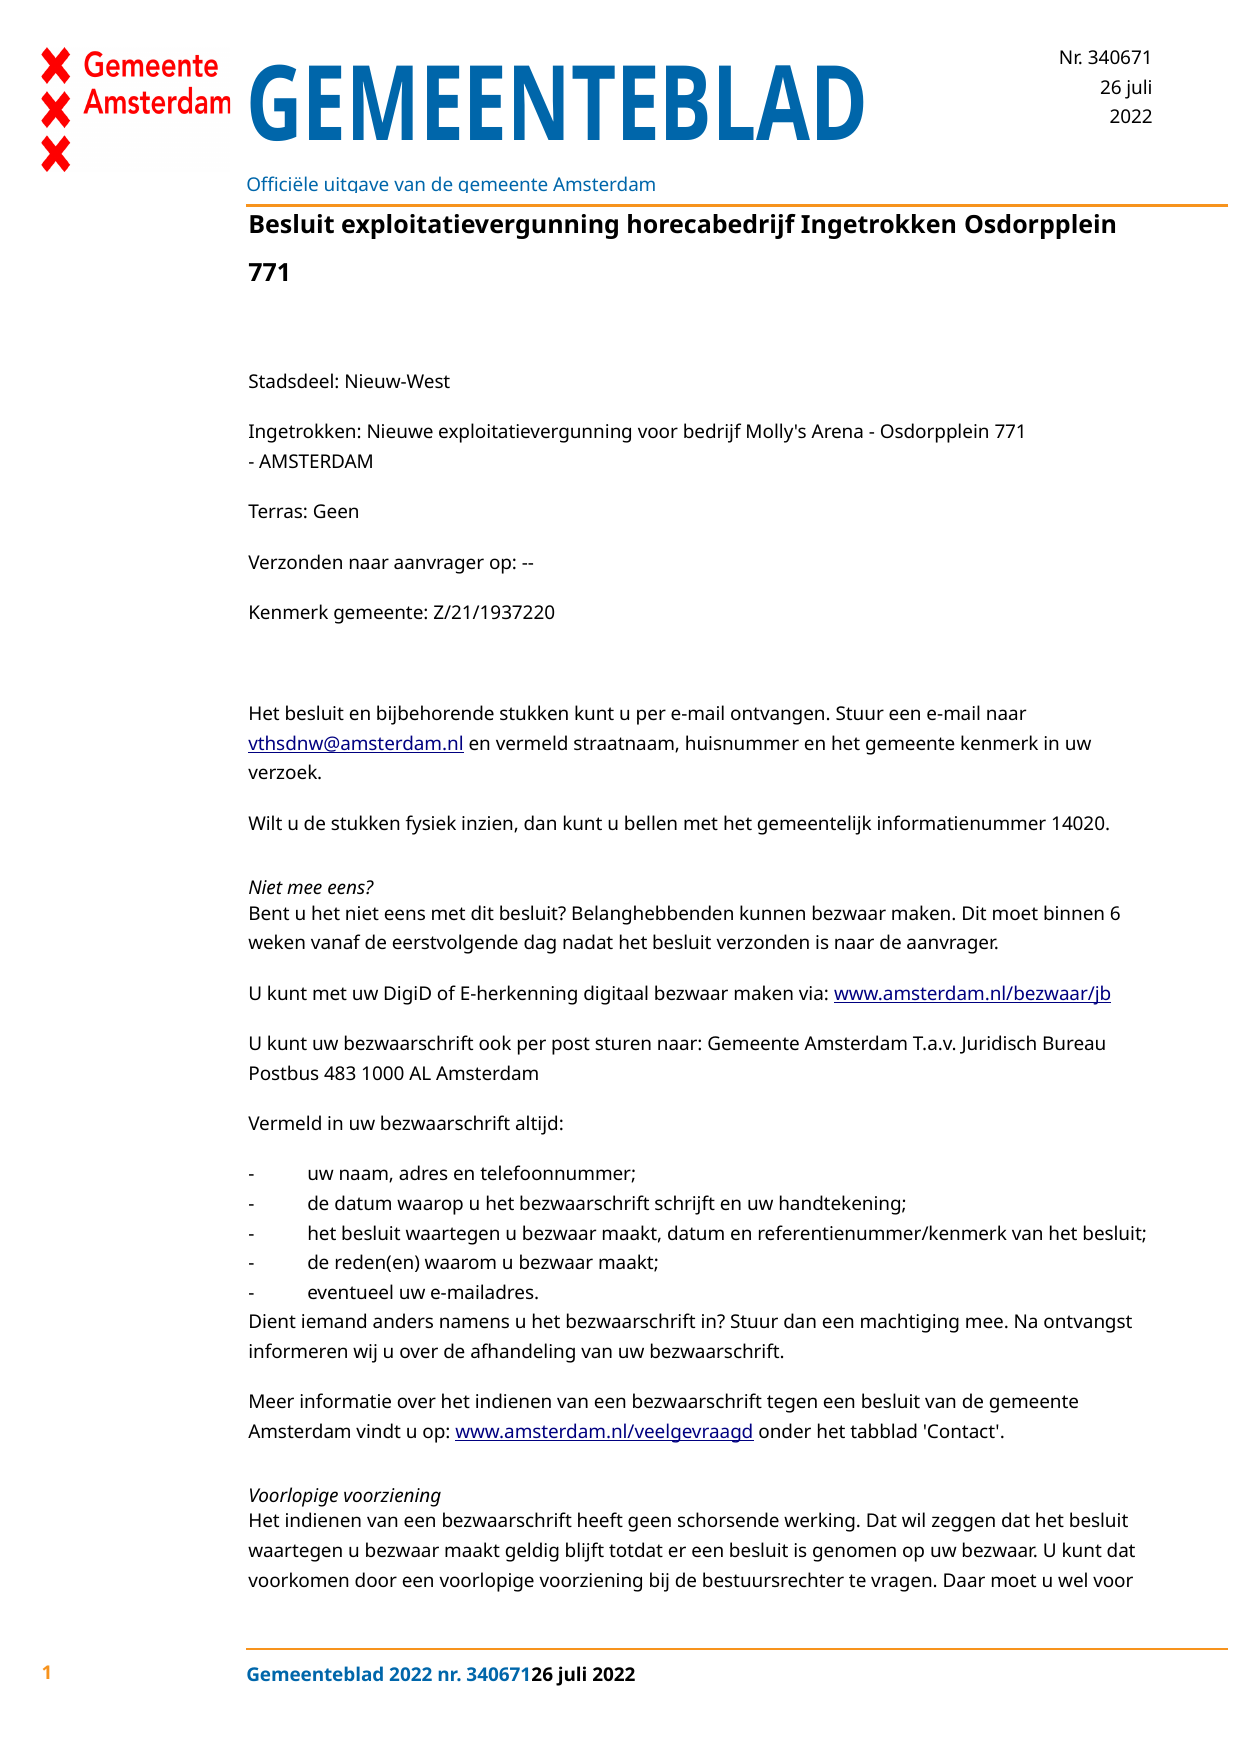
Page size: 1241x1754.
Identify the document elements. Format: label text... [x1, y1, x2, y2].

text Stadsdeel: Nieuw-West [248, 368, 1152, 394]
text Vermeld in uw bezwaarschrift altijd: [248, 1110, 1152, 1136]
list de datum waarop u het bezwaarschrift schrijft en uw handtekening; [248, 1190, 1152, 1216]
list het besluit waartegen u bezwaar maakt, datum en referentienummer/kenmerk van het besluit; [248, 1220, 1152, 1245]
text Besluit exploitatievergunning horecabedrijf Ingetrokken Osdorpplein 771 [248, 207, 1152, 288]
text Wilt u de stukken fysiek inzien, dan kunt u bellen met het gemeentelijk informatienummer 14020. [248, 810, 1152, 836]
text Verzonden naar aanvrager op: -- [248, 549, 1152, 575]
text Kenmerk gemeente: Z/21/1937220 [248, 599, 1152, 625]
text U kunt uw bezwaarschrift ook per post sturen naar: Gemeente Amsterdam T.a.v. Juridisch Bureau Postbus 483 1000 AL Amsterdam [248, 1030, 1152, 1085]
text U kunt met uw DigiD of E-herkenning digitaal bezwaar maken via: www.amsterdam.nl/bezwaar/jb [248, 980, 1152, 1005]
text Bent u het niet eens met dit besluit? Belanghebbenden kunnen bezwaar maken. Dit moet binnen 6 weken vanaf de eerstvolgende dag nadat het besluit verzonden is naar de aanvrager. [248, 900, 1152, 955]
list eventueel uw e-mailadres. [248, 1279, 1152, 1304]
text Voorlopige voorziening [248, 1482, 1152, 1508]
text Ingetrokken: Nieuwe exploitatievergunning voor bedrijf Molly's Arena - Osdorpplein 771 - AMSTERDAM [248, 419, 1152, 474]
text Meer informatie over het indienen van een bezwaarschrift tegen een besluit van de gemeente Amsterdam vindt u op: www.amsterdam.nl/veelgevraagd onder het tabblad 'Contact'. [248, 1388, 1152, 1444]
text Terras: Geen [248, 499, 1152, 524]
text Het indienen van een bezwaarschrift heeft geen schorsende werking. Dat wil zeggen dat het besluit waartegen u bezwaar maakt geldig blijft totdat er een besluit is genomen op uw bezwaar. U kunt dat voorkomen door een voorlopige voorziening bij de bestuursrechter te vragen. Daar moet u wel voor [248, 1508, 1152, 1593]
text Het besluit en bijbehorende stukken kunt u per e-mail ontvangen. Stuur een e-mail naar vthsdnw@amsterdam.nl en vermeld straatnaam, huisnummer en het gemeente kenmerk in uw verzoek. [248, 700, 1152, 785]
picture [41, 47, 231, 172]
list de reden(en) waarom u bezwaar maakt; [248, 1249, 1152, 1275]
list uw naam, adres en telefoonnummer; [248, 1161, 1152, 1186]
text Niet mee eens? [248, 874, 1152, 900]
text Dient iemand anders namens u het bezwaarschrift in? Stuur dan een machtiging mee. Na ontvangst informeren wij u over de afhandeling van uw bezwaarschrift. [248, 1308, 1152, 1364]
